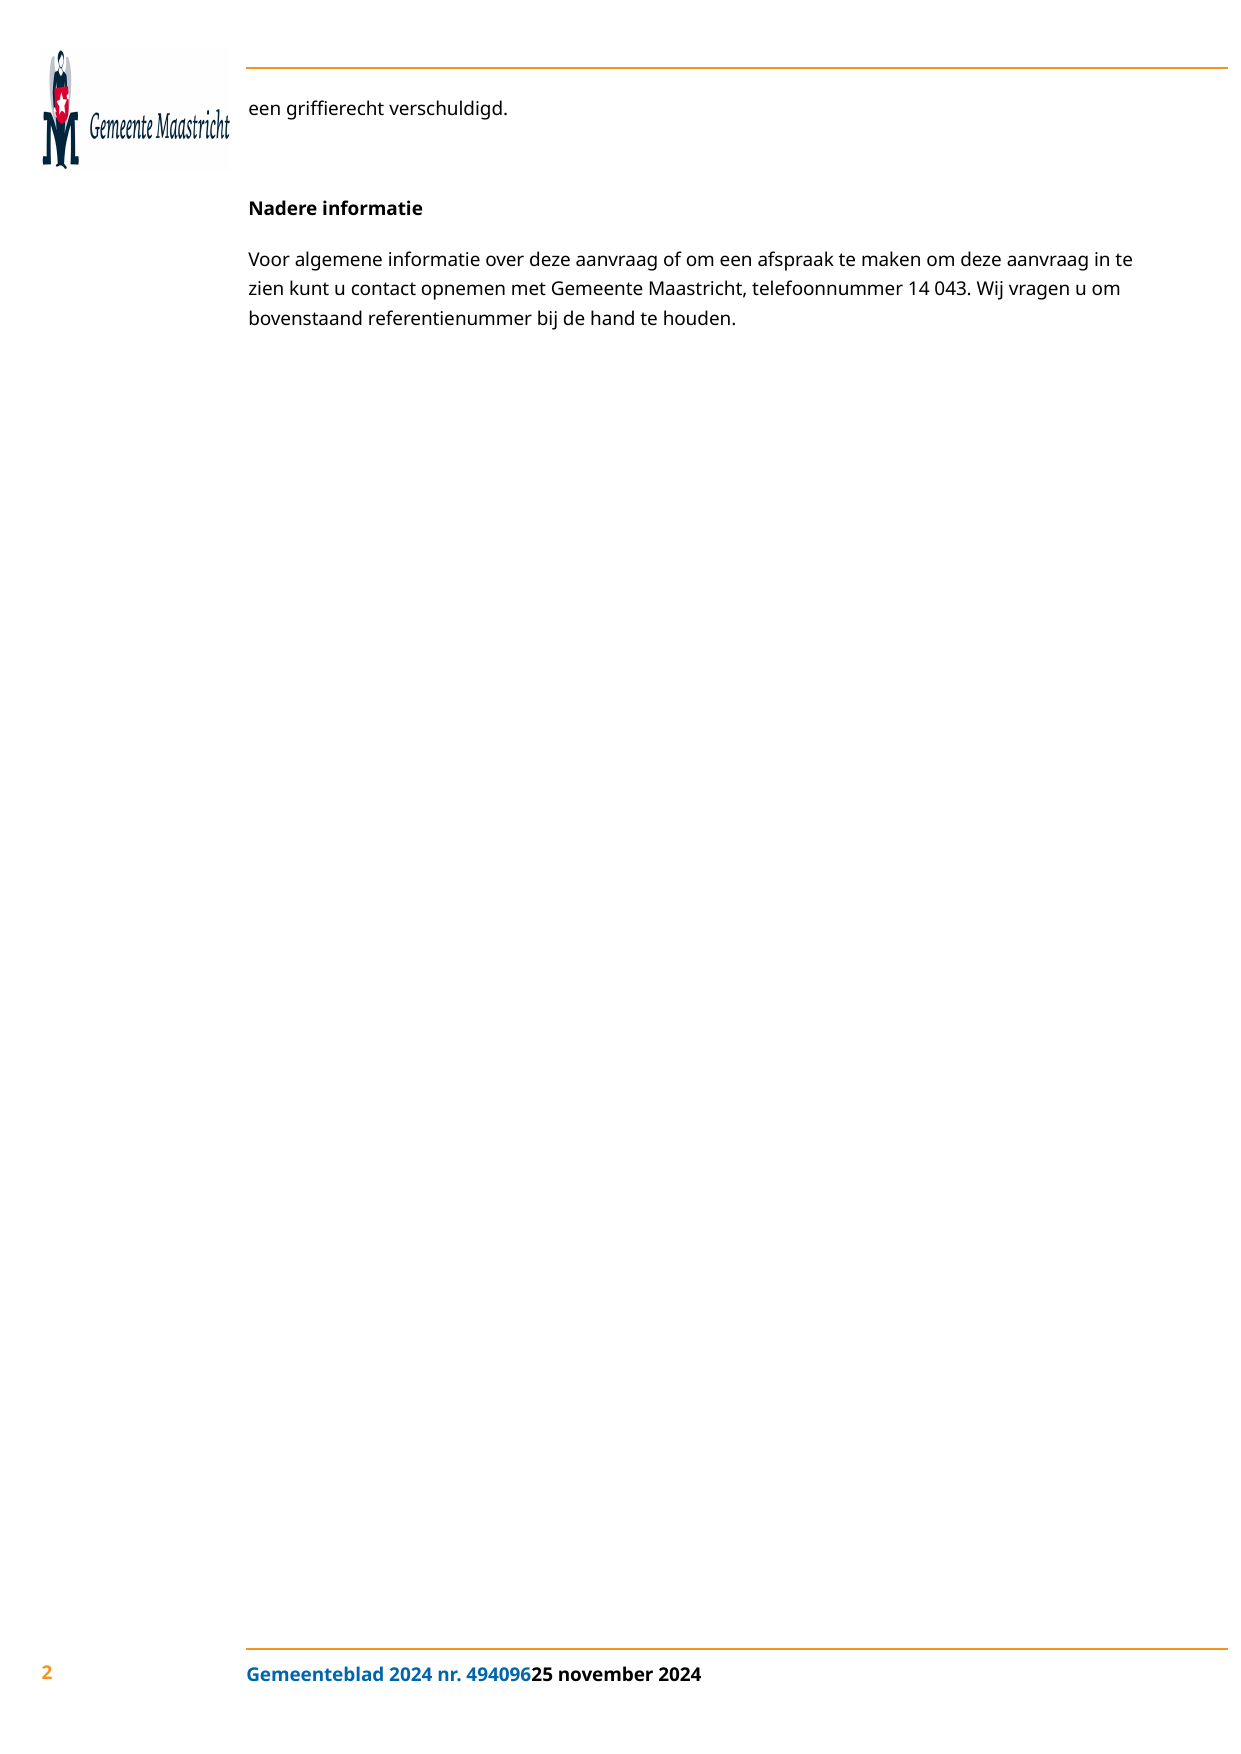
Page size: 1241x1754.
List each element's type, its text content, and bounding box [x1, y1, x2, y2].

text een griffierecht verschuldigd. [248, 95, 1152, 121]
text Voor algemene informatie over deze aanvraag of om een afspraak te maken om deze aanvraag in te zien kunt u contact opnemen met Gemeente Maastricht, telefoonnummer 14 043. Wij vragen u om bovenstaand referentienummer bij de hand te houden. [248, 246, 1152, 331]
text Nadere informatie [248, 196, 1152, 221]
picture [41, 47, 231, 172]
